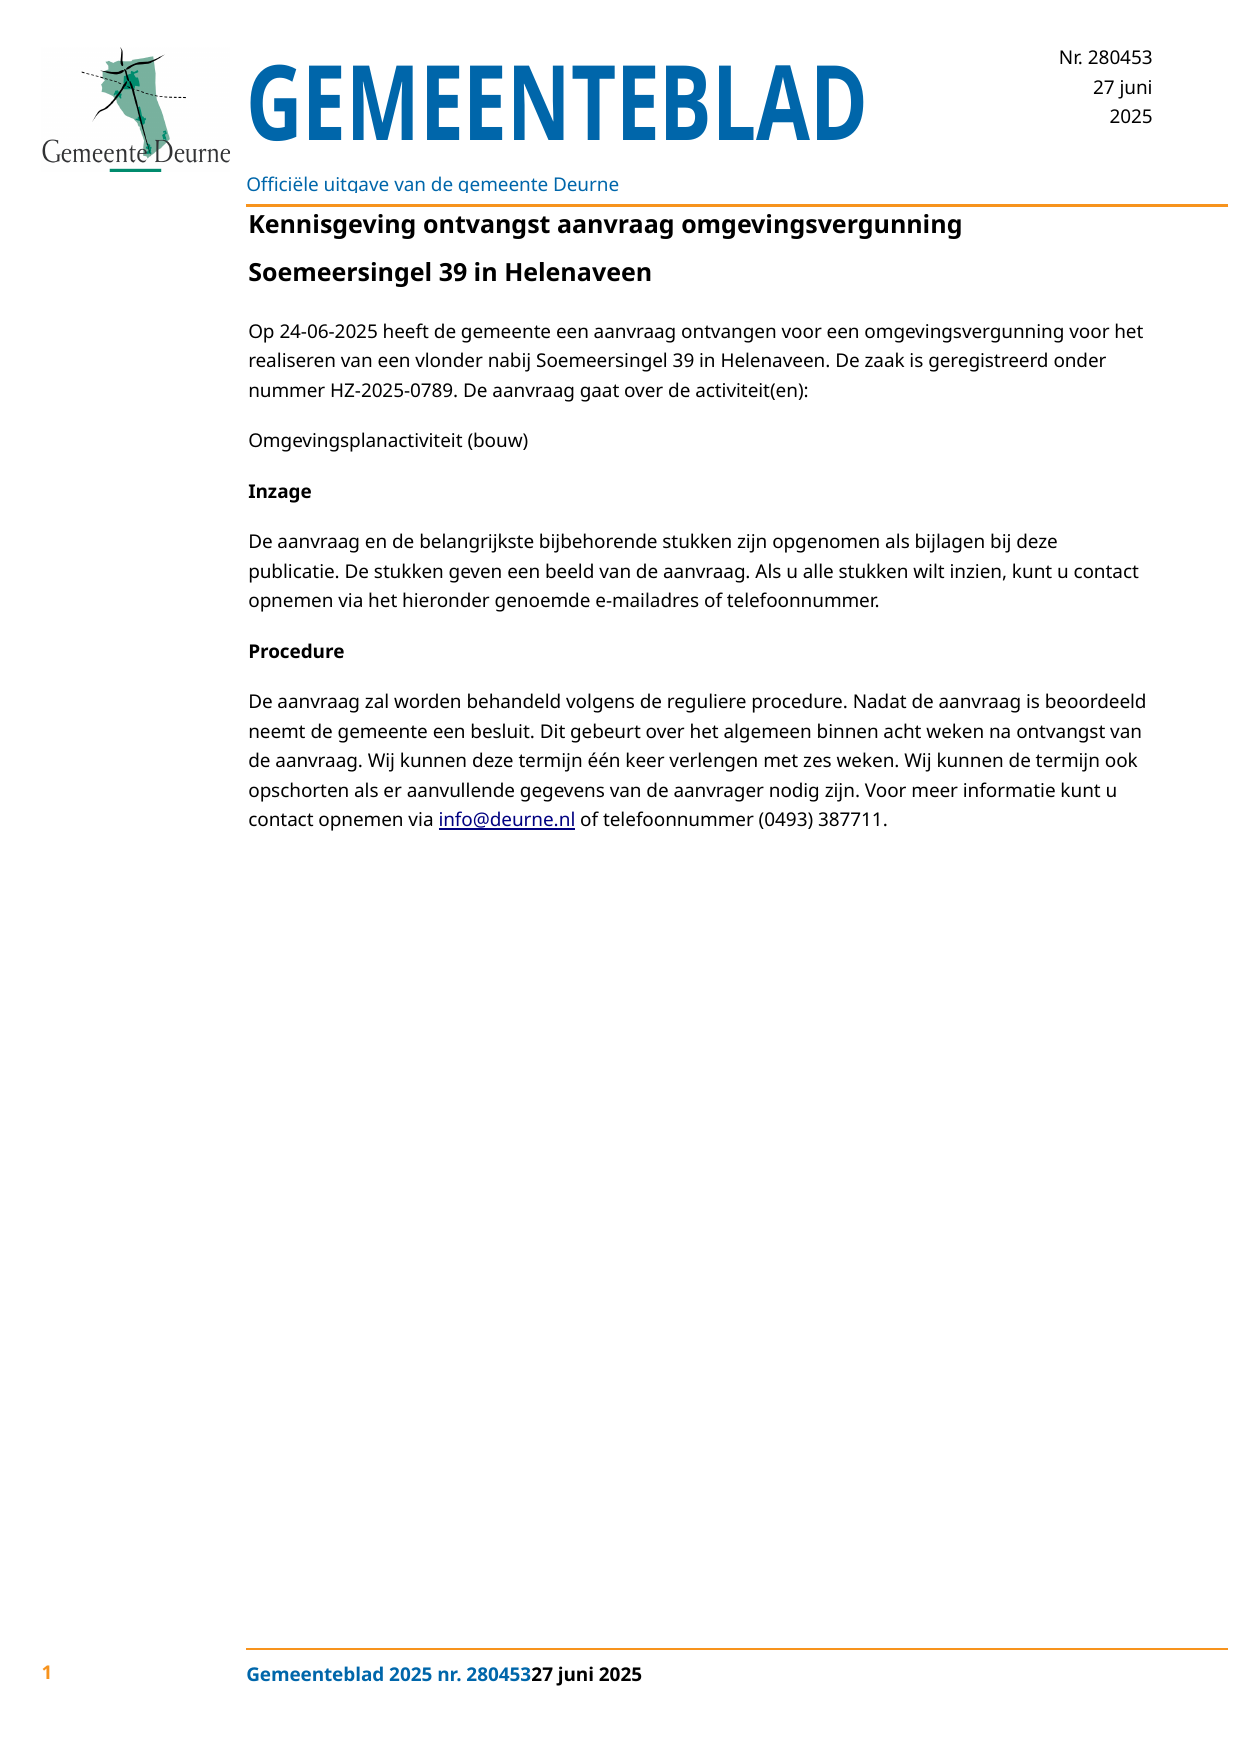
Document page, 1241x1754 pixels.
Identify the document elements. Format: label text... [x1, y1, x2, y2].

text Procedure [248, 638, 1152, 664]
text De aanvraag en de belangrijkste bijbehorende stukken zijn opgenomen als bijlagen bij deze publicatie. De stukken geven een beeld van de aanvraag. Als u alle stukken wilt inzien, kunt u contact opnemen via het hieronder genoemde e-mailadres of telefoonnummer. [248, 528, 1152, 613]
picture [41, 47, 231, 172]
text Op 24-06-2025 heeft de gemeente een aanvraag ontvangen voor een omgevingsvergunning voor het realiseren van een vlonder nabij Soemeersingel 39 in Helenaveen. De zaak is geregistreerd onder nummer HZ-2025-0789. De aanvraag gaat over de activiteit(en): [248, 318, 1152, 403]
text Inzage [248, 478, 1152, 504]
text Kennisgeving ontvangst aanvraag omgevingsvergunning Soemeersingel 39 in Helenaveen [248, 207, 1152, 288]
text De aanvraag zal worden behandeld volgens de reguliere procedure. Nadat de aanvraag is beoordeeld neemt de gemeente een besluit. Dit gebeurt over het algemeen binnen acht weken na ontvangst van de aanvraag. Wij kunnen deze termijn één keer verlengen met zes weken. Wij kunnen de termijn ook opschorten als er aanvullende gegevens van de aanvrager nodig zijn. Voor meer informatie kunt u contact opnemen via info@deurne.nl of telefoonnummer (0493) 387711. [248, 688, 1152, 832]
text Omgevingsplanactiviteit (bouw) [248, 427, 1152, 453]
